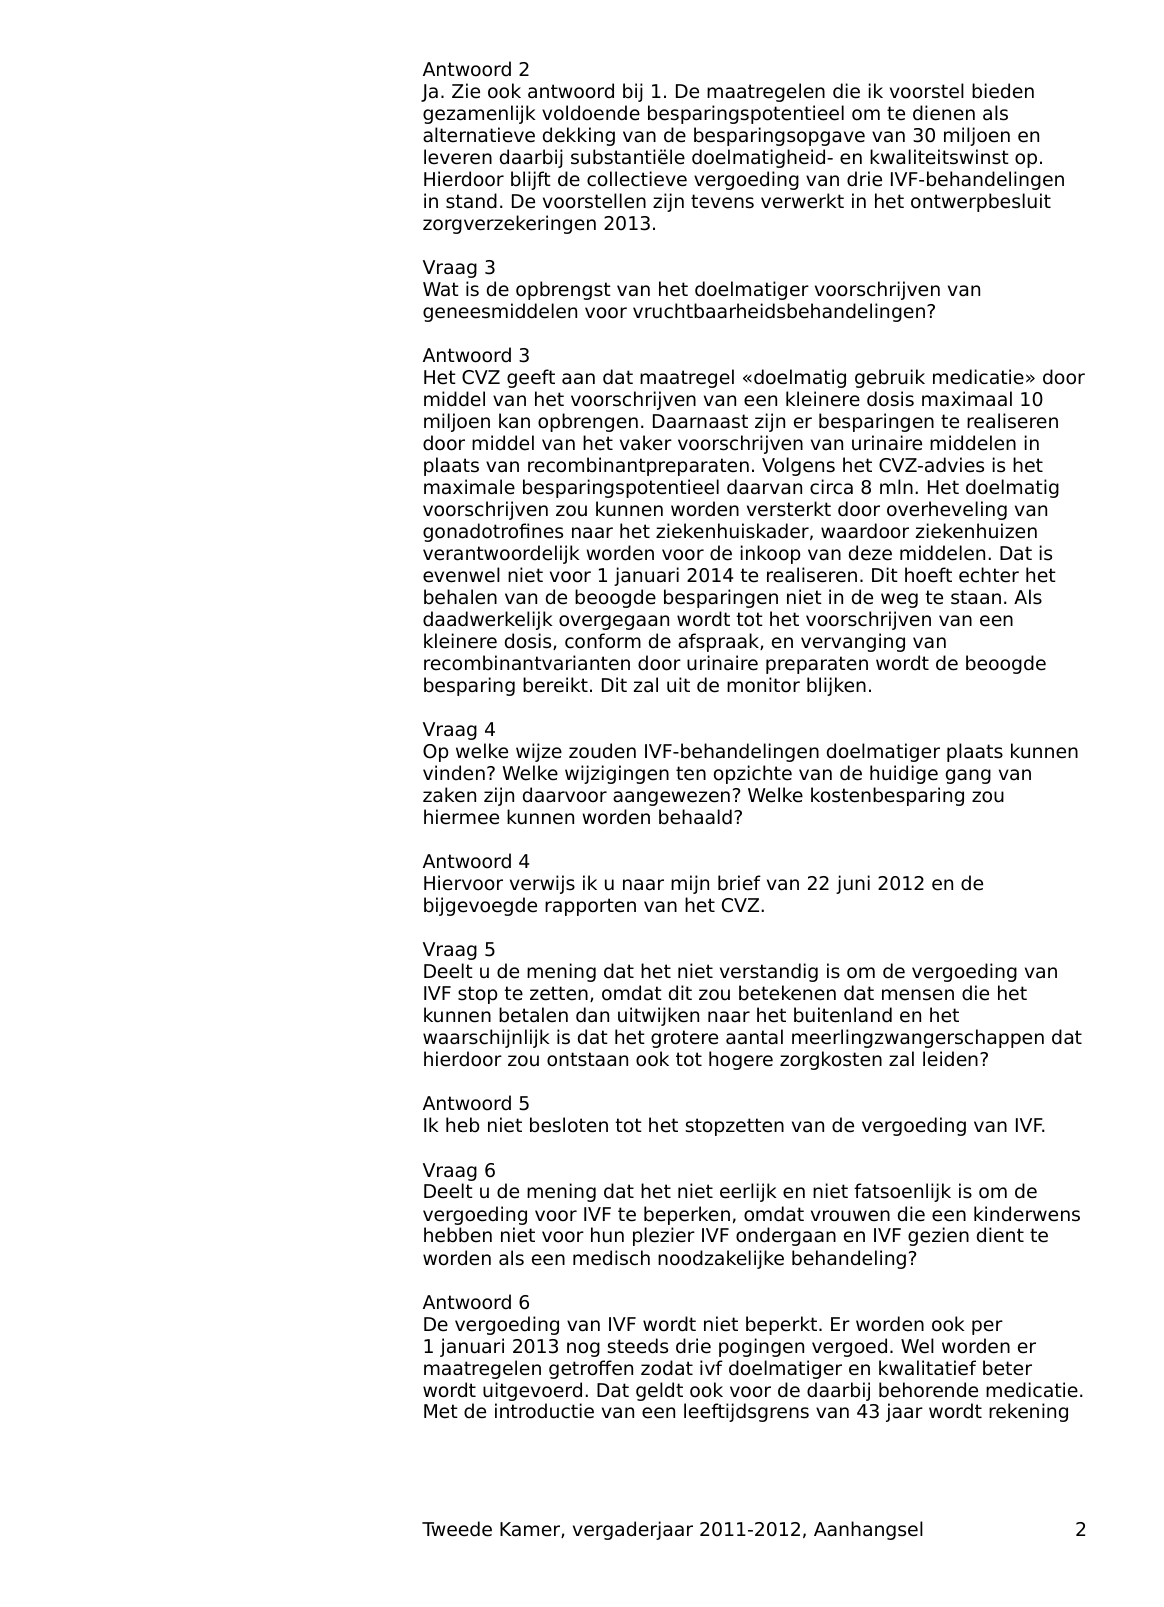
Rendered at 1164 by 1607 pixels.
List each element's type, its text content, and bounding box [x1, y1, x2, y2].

text Antwoord 2 [422, 59, 1087, 81]
text Het CVZ geeft aan dat maatregel «doelmatig gebruik medicatie» door middel van het voorschrijven van een kleinere dosis maximaal 10 miljoen kan opbrengen. Daarnaast zijn er besparingen te realiseren door middel van het vaker voorschrijven van urinaire middelen in plaats van recombinantpreparaten. Volgens het CVZ-advies is het maximale besparingspotentieel daarvan circa 8 mln. Het doelmatig voorschrijven zou kunnen worden versterkt door overheveling van gonadotrofines naar het ziekenhuiskader, waardoor ziekenhuizen verantwoordelijk worden voor de inkoop van deze middelen. Dat is evenwel niet voor 1 januari 2014 te realiseren. Dit hoeft echter het behalen van de beoogde besparingen niet in de weg te staan. Als daadwerkelijk overgegaan wordt tot het voorschrijven van een kleinere dosis, conform de afspraak, en vervanging van recombinantvarianten door urinaire preparaten wordt de beoogde besparing bereikt. Dit zal uit de monitor blijken. [422, 367, 1087, 697]
text Ja. Zie ook antwoord bij 1. De maatregelen die ik voorstel bieden gezamenlijk voldoende besparingspotentieel om te dienen als alternatieve dekking van de besparingsopgave van 30 miljoen en leveren daarbij substantiële doelmatigheid- en kwaliteitswinst op. Hierdoor blijft de collectieve vergoeding van drie IVF-behandelingen in stand. De voorstellen zijn tevens verwerkt in het ontwerpbesluit zorgverzekeringen 2013. [422, 81, 1087, 235]
text Wat is de opbrengst van het doelmatiger voorschrijven van geneesmiddelen voor vruchtbaarheidsbehandelingen? [422, 279, 1087, 323]
text Vraag 5 [422, 939, 1087, 961]
text Ik heb niet besloten tot het stopzetten van de vergoeding van IVF. [422, 1115, 1087, 1137]
text Vraag 6 [422, 1159, 1087, 1181]
text Vraag 4 [422, 719, 1087, 741]
text Op welke wijze zouden IVF-behandelingen doelmatiger plaats kunnen vinden? Welke wijzigingen ten opzichte van de huidige gang van zaken zijn daarvoor aangewezen? Welke kostenbesparing zou hiermee kunnen worden behaald? [422, 741, 1087, 829]
text Vraag 3 [422, 257, 1087, 279]
text Antwoord 6 [422, 1292, 1087, 1313]
text Antwoord 5 [422, 1093, 1087, 1115]
text De vergoeding van IVF wordt niet beperkt. Er worden ook per 1 januari 2013 nog steeds drie pogingen vergoed. Wel worden er maatregelen getroffen zodat ivf doelmatiger en kwalitatief beter wordt uitgevoerd. Dat geldt ook voor de daarbij behorende medicatie. Met de introductie van een leeftijdsgrens van 43 jaar wordt rekening [422, 1313, 1087, 1423]
text Antwoord 3 [422, 345, 1087, 367]
text Deelt u de mening dat het niet eerlijk en niet fatsoenlijk is om de vergoeding voor IVF te beperken, omdat vrouwen die een kinderwens hebben niet voor hun plezier IVF ondergaan en IVF gezien dient te worden als een medisch noodzakelijke behandeling? [422, 1181, 1087, 1269]
text Hiervoor verwijs ik u naar mijn brief van 22 juni 2012 en de bijgevoegde rapporten van het CVZ. [422, 873, 1087, 917]
text Antwoord 4 [422, 851, 1087, 873]
text Deelt u de mening dat het niet verstandig is om de vergoeding van IVF stop te zetten, omdat dit zou betekenen dat mensen die het kunnen betalen dan uitwijken naar het buitenland en het waarschijnlijk is dat het grotere aantal meerlingzwangerschappen dat hierdoor zou ontstaan ook tot hogere zorgkosten zal leiden? [422, 961, 1087, 1071]
